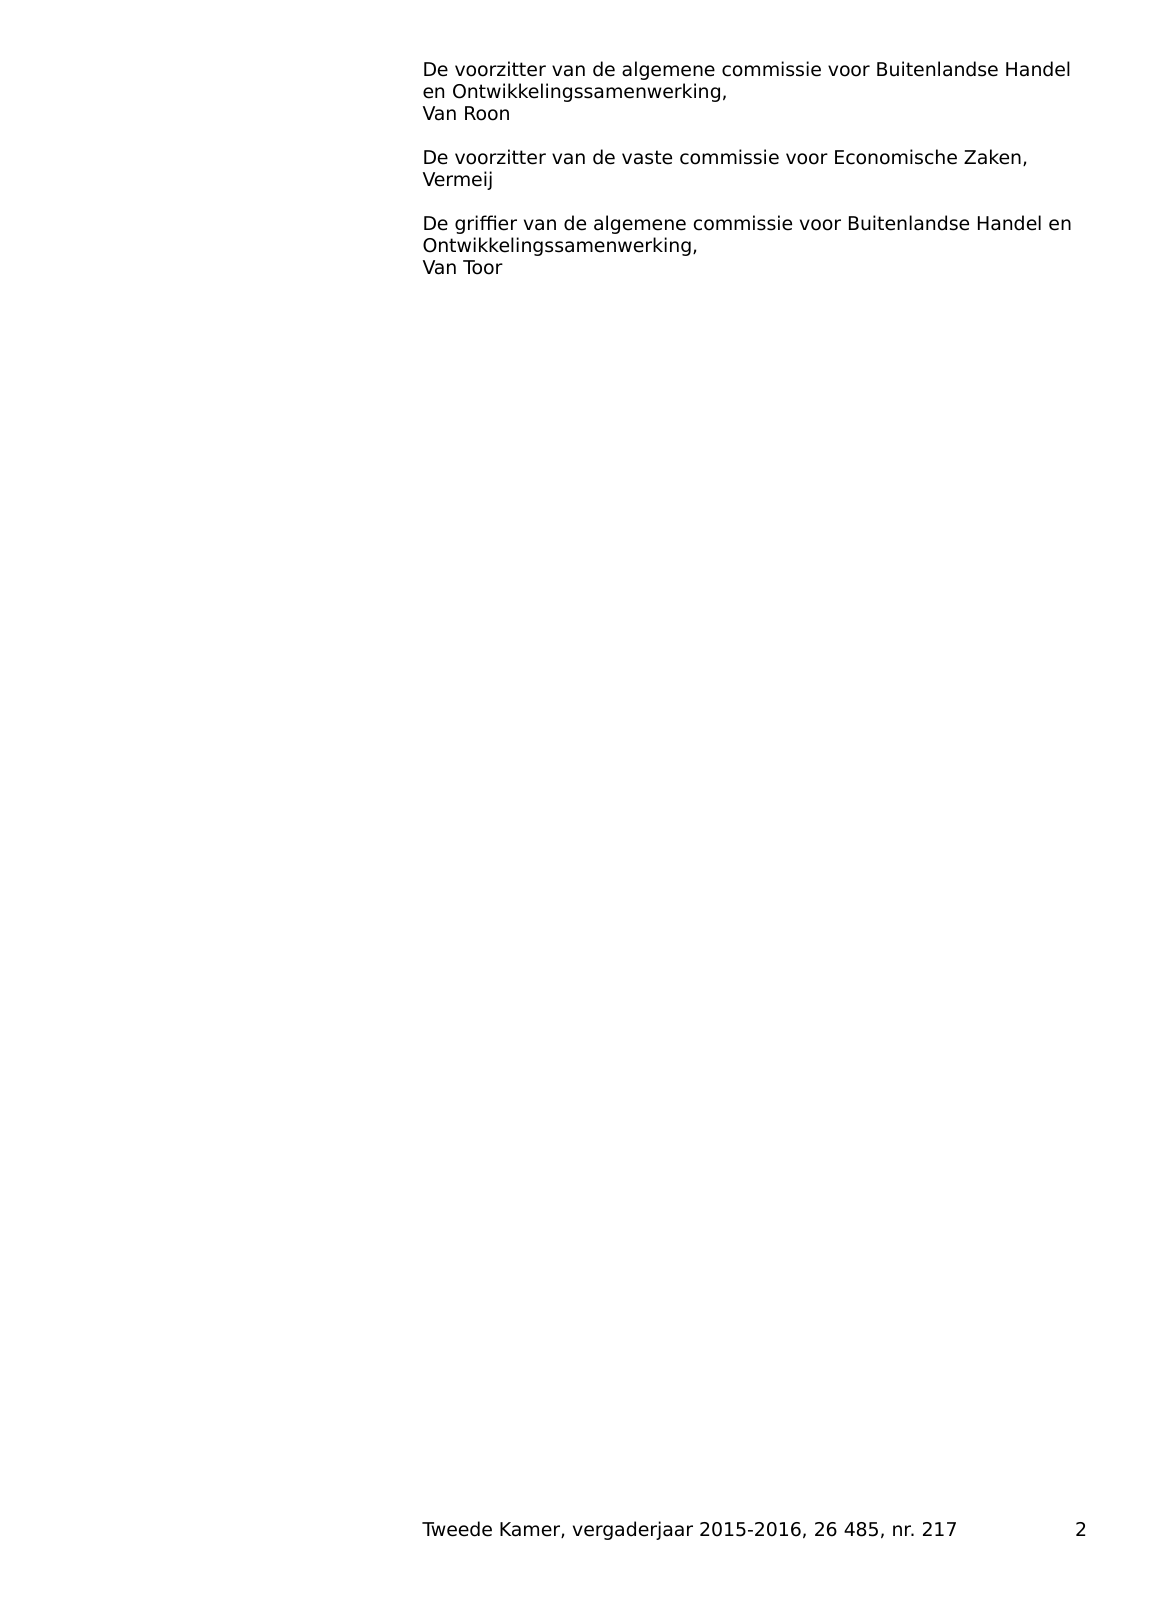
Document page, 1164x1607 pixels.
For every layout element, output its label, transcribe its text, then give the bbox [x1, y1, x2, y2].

text De griffier van de algemene commissie voor Buitenlandse Handel en Ontwikkelingssamenwerking, Van Toor [422, 213, 1087, 279]
text De voorzitter van de vaste commissie voor Economische Zaken, Vermeij [422, 147, 1087, 191]
text De voorzitter van de algemene commissie voor Buitenlandse Handel en Ontwikkelingssamenwerking, Van Roon [422, 59, 1087, 125]
